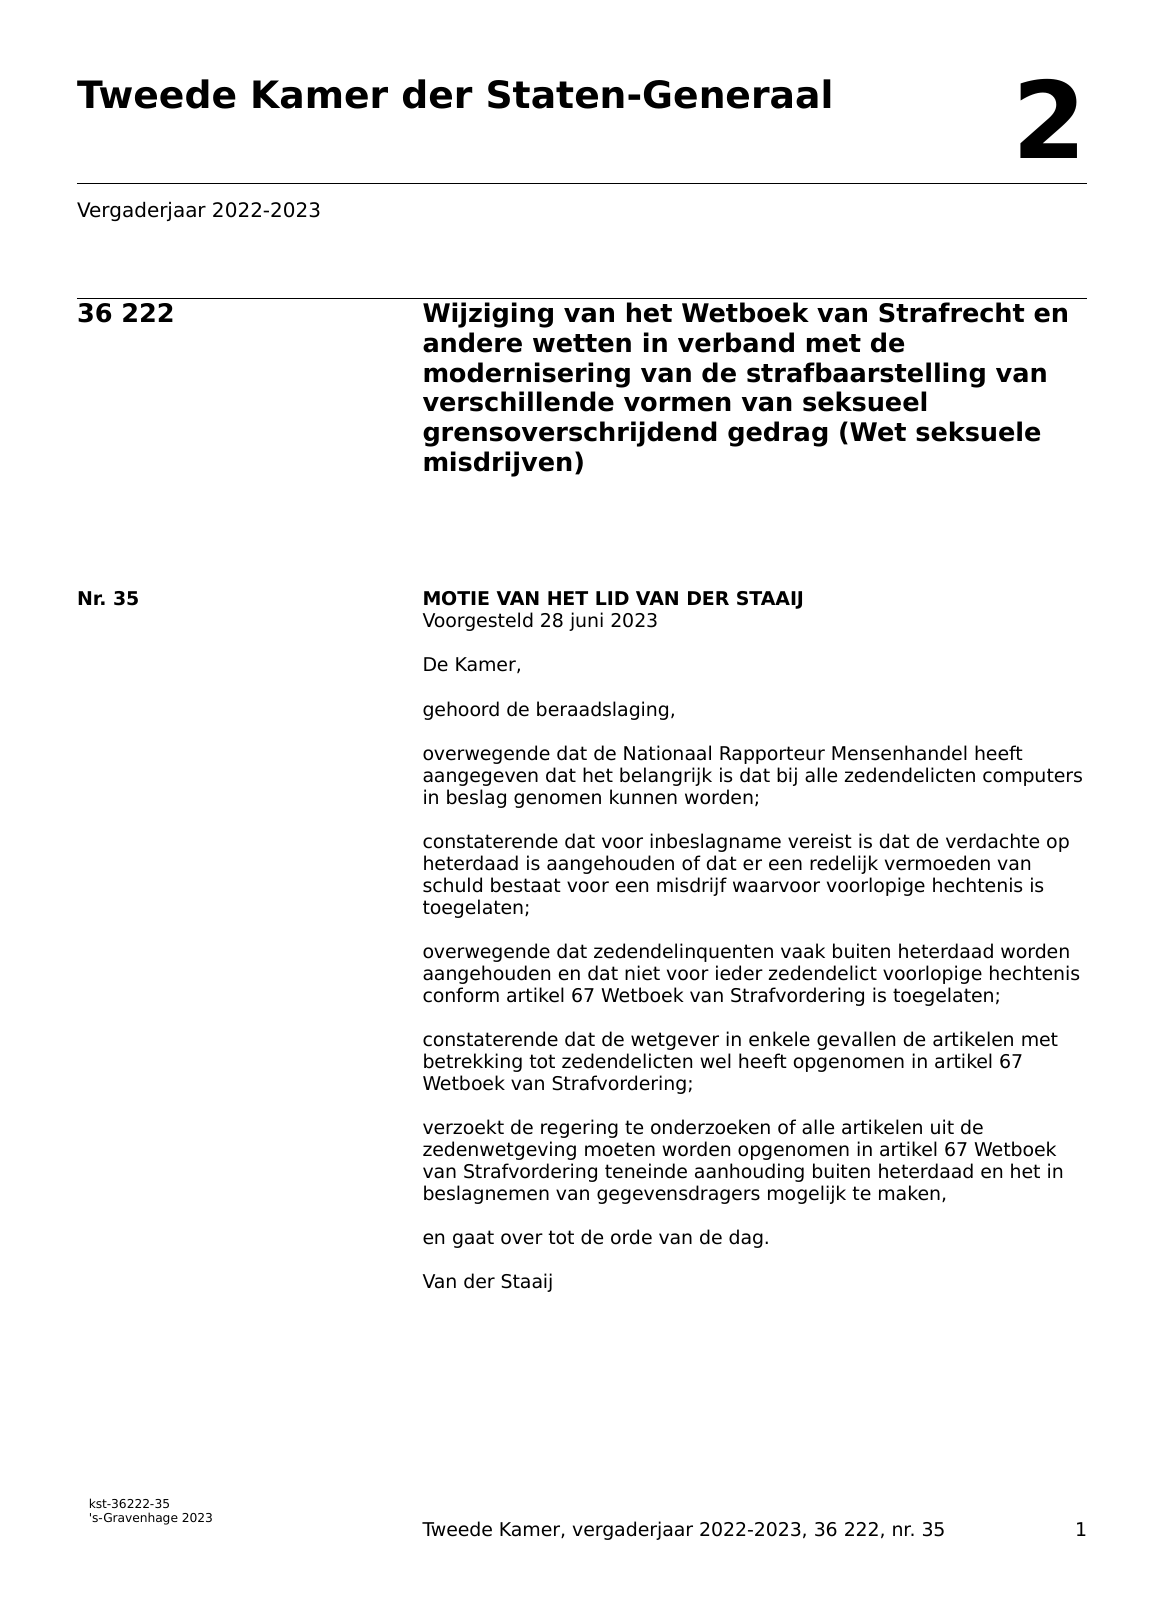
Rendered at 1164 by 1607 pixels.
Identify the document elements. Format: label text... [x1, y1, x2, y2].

text 's-Gravenhage 2023 [88, 1511, 323, 1525]
text overwegende dat de Nationaal Rapporteur Mensenhandel heeft aangegeven dat het belangrijk is dat bij alle zedendelicten computers in beslag genomen kunnen worden; [422, 743, 1087, 808]
text en gaat over tot de orde van de dag. [422, 1227, 1087, 1249]
text Van der Staaij [422, 1271, 1087, 1293]
table_cell Vergaderjaar 2022-2023 [77, 184, 1087, 298]
text overwegende dat zedendelinquenten vaak buiten heterdaad worden aangehouden en dat niet voor ieder zedendelict voorlopige hechtenis conform artikel 67 Wetboek van Strafvordering is toegelaten; [422, 941, 1087, 1007]
subtitle Nr. 35 MOTIE VAN HET LID VAN DER STAAIJ [77, 588, 1087, 610]
text gehoord de beraadslaging, [422, 698, 1087, 720]
text De Kamer, [422, 654, 1087, 676]
table_header Tweede Kamer der Staten-Generaal [77, 59, 886, 183]
table_header 2 [886, 59, 1087, 183]
text constaterende dat de wetgever in enkele gevallen de artikelen met betrekking tot zedendelicten wel heeft opgenomen in artikel 67 Wetboek van Strafvordering; [422, 1029, 1087, 1095]
text kst-36222-35 [88, 1497, 323, 1511]
text constaterende dat voor inbeslagname vereist is dat de verdachte op heterdaad is aangehouden of dat er een redelijk vermoeden van schuld bestaat voor een misdrijf waarvoor voorlopige hechtenis is toegelaten; [422, 831, 1087, 919]
text verzoekt de regering te onderzoeken of alle artikelen uit de zedenwetgeving moeten worden opgenomen in artikel 67 Wetboek van Strafvordering teneinde aanhouding buiten heterdaad en het in beslagnemen van gegevensdragers mogelijk te maken, [422, 1117, 1087, 1205]
subtitle 36 222 Wijziging van het Wetboek van Strafrecht en andere wetten in verband met de modernisering van de strafbaarstelling van verschillende vormen van seksueel grensoverschrijdend gedrag (Wet seksuele misdrijven) [77, 299, 1087, 477]
text Voorgesteld 28 juni 2023 [422, 610, 1087, 632]
